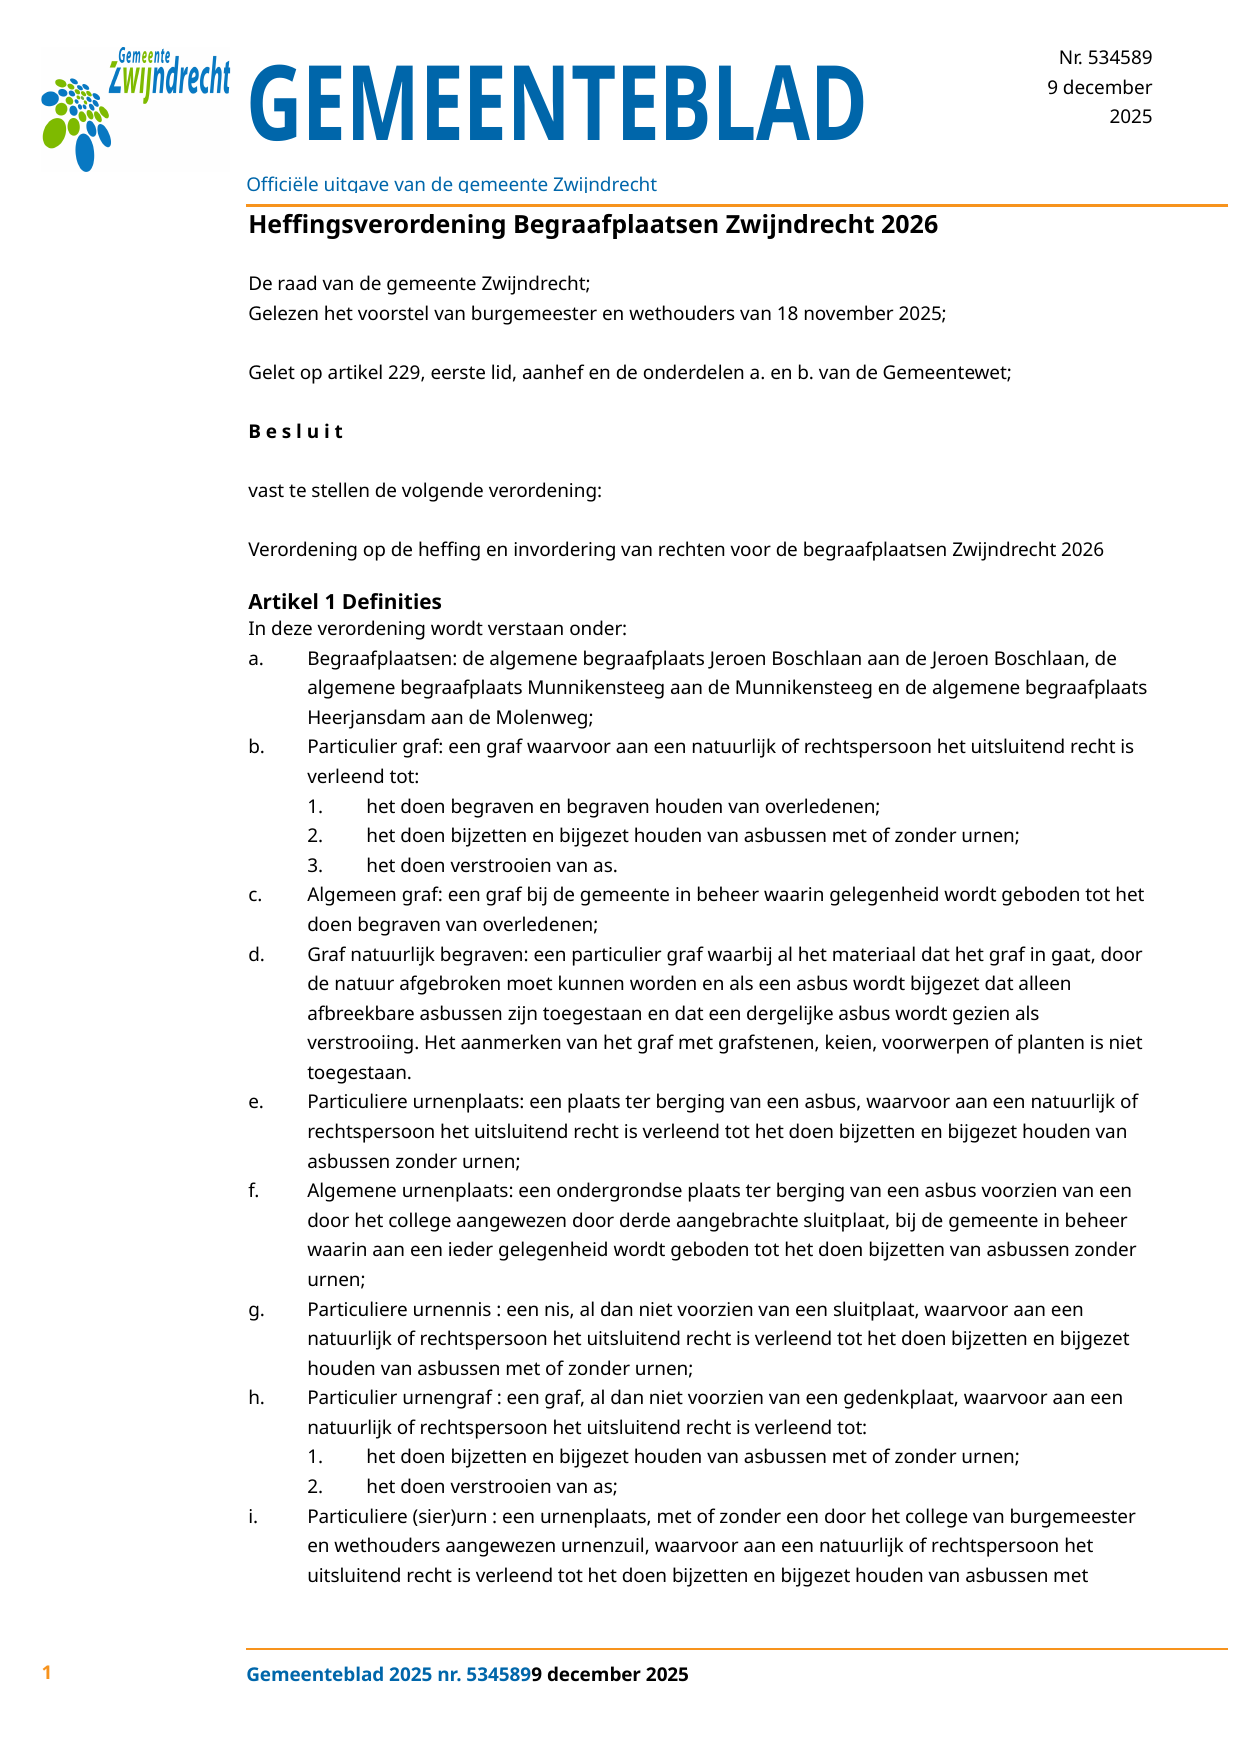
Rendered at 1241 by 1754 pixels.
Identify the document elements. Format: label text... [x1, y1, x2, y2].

list Algemene urnenplaats: een ondergrondse plaats ter berging van een asbus voorzien van een door het college aangewezen door derde aangebrachte sluitplaat, bij de gemeente in beheer waarin aan een ieder gelegenheid wordt geboden tot het doen bijzetten van asbussen zonder urnen; [248, 1177, 1152, 1292]
text Heffingsverordening Begraafplaatsen Zwijndrecht 2026 [248, 207, 1152, 241]
list het doen begraven en begraven houden van overledenen; [307, 793, 1152, 819]
list Particuliere (sier)urn : een urnenplaats, met of zonder een door het college van burgemeester en wethouders aangewezen urnenzuil, waarvoor aan een natuurlijk of rechtspersoon het uitsluitend recht is verleend tot het doen bijzetten en bijgezet houden van asbussen met [248, 1503, 1152, 1588]
list Particulier urnengraf : een graf, al dan niet voorzien van een gedenkplaat, waarvoor aan een natuurlijk of rechtspersoon het uitsluitend recht is verleend tot: [248, 1384, 1152, 1440]
list Particuliere urnenplaats: een plaats ter berging van een asbus, waarvoor aan een natuurlijk of rechtspersoon het uitsluitend recht is verleend tot het doen bijzetten en bijgezet houden van asbussen zonder urnen; [248, 1089, 1152, 1174]
list het doen bijzetten en bijgezet houden van asbussen met of zonder urnen; [307, 1444, 1152, 1469]
text vast te stellen de volgende verordening: [248, 477, 1152, 503]
text B e s l u i t [248, 418, 1152, 444]
text Gelet op artikel 229, eerste lid, aanhef en de onderdelen a. en b. van de Gemeentewet; [248, 359, 1152, 385]
list het doen verstrooien van as; [307, 1473, 1152, 1499]
text Verordening op de heffing en invordering van rechten voor de begraafplaatsen Zwijndrecht 2026 [248, 537, 1152, 562]
text In deze verordening wordt verstaan onder: [248, 615, 1152, 641]
list Begraafplaatsen: de algemene begraafplaats Jeroen Boschlaan aan de Jeroen Boschlaan, de algemene begraafplaats Munnikensteeg aan de Munnikensteeg en de algemene begraafplaats Heerjansdam aan de Molenweg; [248, 645, 1152, 730]
list Graf natuurlijk begraven: een particulier graf waarbij al het materiaal dat het graf in gaat, door de natuur afgebroken moet kunnen worden en als een asbus wordt bijgezet dat alleen afbreekbare asbussen zijn toegestaan en dat een dergelijke asbus wordt gezien als verstrooiing. Het aanmerken van het graf met grafstenen, keien, voorwerpen of planten is niet toegestaan. [248, 941, 1152, 1085]
text De raad van de gemeente Zwijndrecht; [248, 270, 1152, 296]
list het doen bijzetten en bijgezet houden van asbussen met of zonder urnen; [307, 822, 1152, 848]
list Algemeen graf: een graf bij de gemeente in beheer waarin gelegenheid wordt geboden tot het doen begraven van overledenen; [248, 882, 1152, 937]
list het doen verstrooien van as. [307, 852, 1152, 878]
list Particulier graf: een graf waarvoor aan een natuurlijk of rechtspersoon het uitsluitend recht is verleend tot: [248, 734, 1152, 789]
picture [41, 47, 231, 172]
text Artikel 1 Definities [248, 587, 1152, 615]
list Particuliere urnennis : een nis, al dan niet voorzien van een sluitplaat, waarvoor aan een natuurlijk of rechtspersoon het uitsluitend recht is verleend tot het doen bijzetten en bijgezet houden van asbussen met of zonder urnen; [248, 1296, 1152, 1381]
text Gelezen het voorstel van burgemeester en wethouders van 18 november 2025; [248, 300, 1152, 326]
